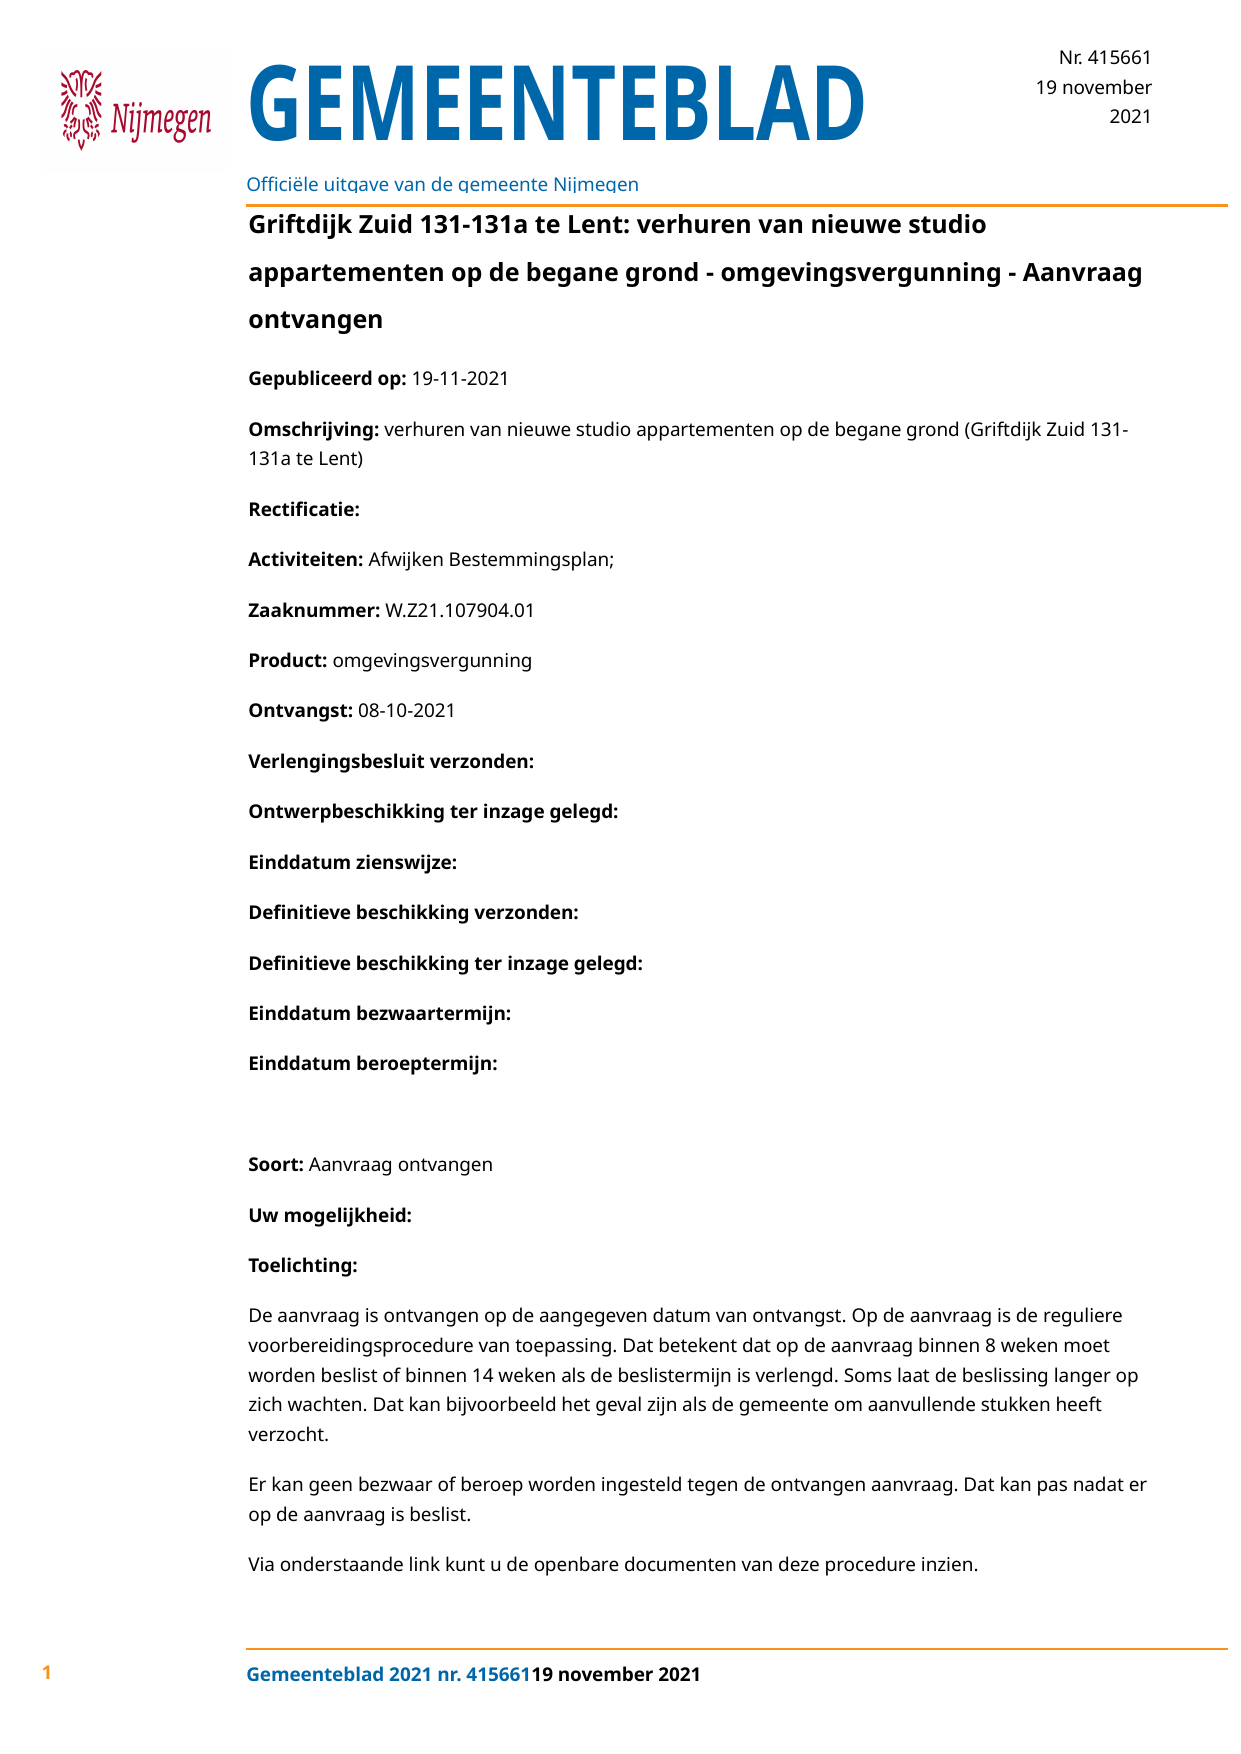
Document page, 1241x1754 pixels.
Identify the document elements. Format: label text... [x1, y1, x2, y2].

text Definitieve beschikking verzonden: [248, 899, 1152, 925]
text Definitieve beschikking ter inzage gelegd: [248, 950, 1152, 975]
picture [41, 47, 231, 172]
text Griftdijk Zuid 131-131a te Lent: verhuren van nieuwe studio appartementen op de begane grond - omgevingsvergunning - Aanvraag ontvangen [248, 207, 1152, 336]
text Einddatum bezwaartermijn: [248, 1000, 1152, 1026]
text Einddatum zienswijze: [248, 849, 1152, 874]
text Verlengingsbesluit verzonden: [248, 748, 1152, 774]
text Zaaknummer: W.Z21.107904.01 [248, 597, 1152, 622]
text Ontvangst: 08-10-2021 [248, 698, 1152, 723]
text Soort: Aanvraag ontvangen [248, 1151, 1152, 1177]
text De aanvraag is ontvangen op de aangegeven datum van ontvangst. Op de aanvraag is de reguliere voorbereidingsprocedure van toepassing. Dat betekent dat op de aanvraag binnen 8 weken moet worden beslist of binnen 14 weken als de beslistermijn is verlengd. Soms laat de beslissing langer op zich wachten. Dat kan bijvoorbeeld het geval zijn als de gemeente om aanvullende stukken heeft verzocht. [248, 1303, 1152, 1447]
text Er kan geen bezwaar of beroep worden ingesteld tegen de ontvangen aanvraag. Dat kan pas nadat er op de aanvraag is beslist. [248, 1471, 1152, 1527]
text Uw mogelijkheid: [248, 1202, 1152, 1227]
text Product: omgevingsvergunning [248, 647, 1152, 673]
text Rectificatie: [248, 496, 1152, 522]
text Activiteiten: Afwijken Bestemmingsplan; [248, 546, 1152, 572]
text Toelichting: [248, 1252, 1152, 1278]
text Omschrijving: verhuren van nieuwe studio appartementen op de begane grond (Griftdijk Zuid 131-131a te Lent) [248, 416, 1152, 471]
text Ontwerpbeschikking ter inzage gelegd: [248, 798, 1152, 824]
text Gepubliceerd op: 19-11-2021 [248, 366, 1152, 391]
text Via onderstaande link kunt u de openbare documenten van deze procedure inzien. [248, 1551, 1152, 1577]
text Einddatum beroeptermijn: [248, 1051, 1152, 1076]
